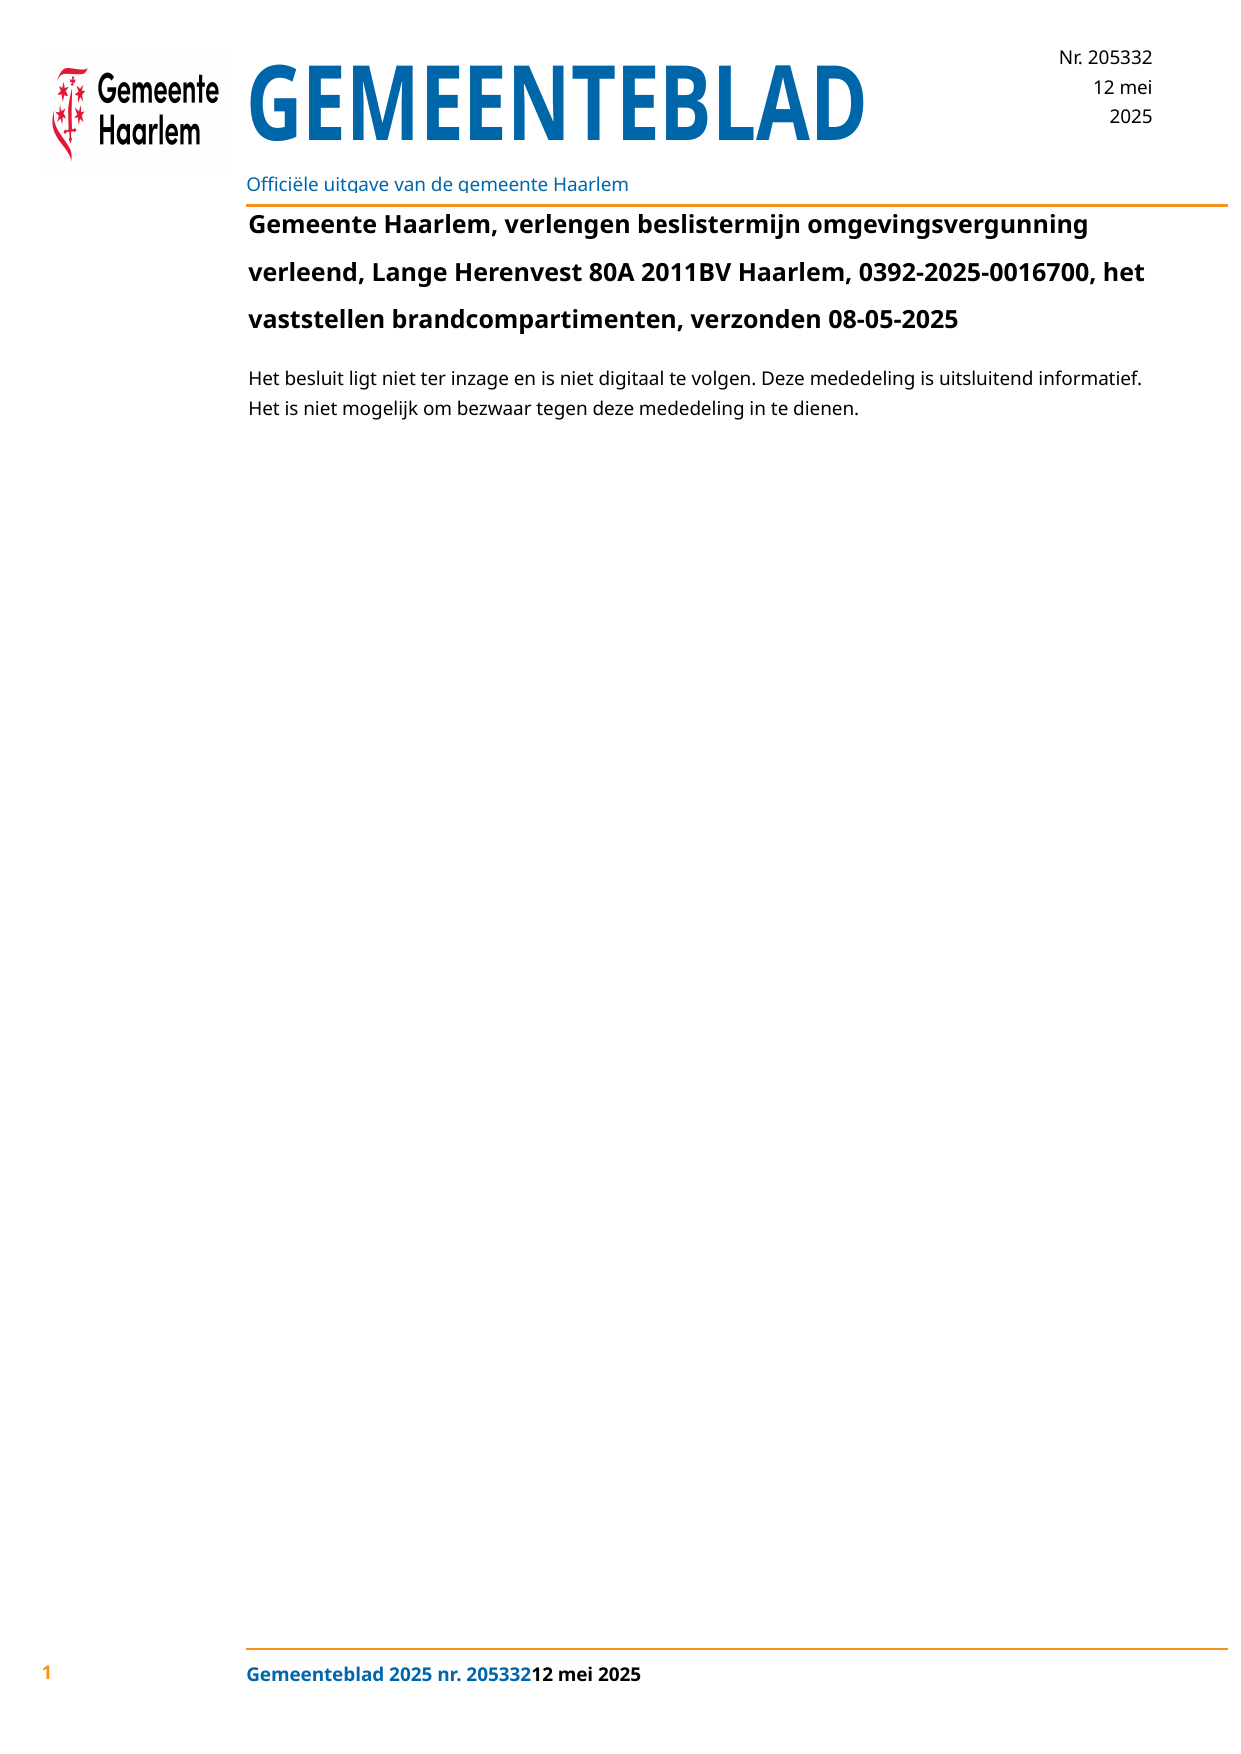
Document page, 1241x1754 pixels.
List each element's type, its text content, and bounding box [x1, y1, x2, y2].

picture [41, 47, 231, 172]
text Gemeente Haarlem, verlengen beslistermijn omgevingsvergunning verleend, Lange Herenvest 80A 2011BV Haarlem, 0392-2025-0016700, het vaststellen brandcompartimenten, verzonden 08-05-2025 [248, 207, 1152, 336]
text Het besluit ligt niet ter inzage en is niet digitaal te volgen. Deze mededeling is uitsluitend informatief. Het is niet mogelijk om bezwaar tegen deze mededeling in te dienen. [248, 366, 1152, 421]
